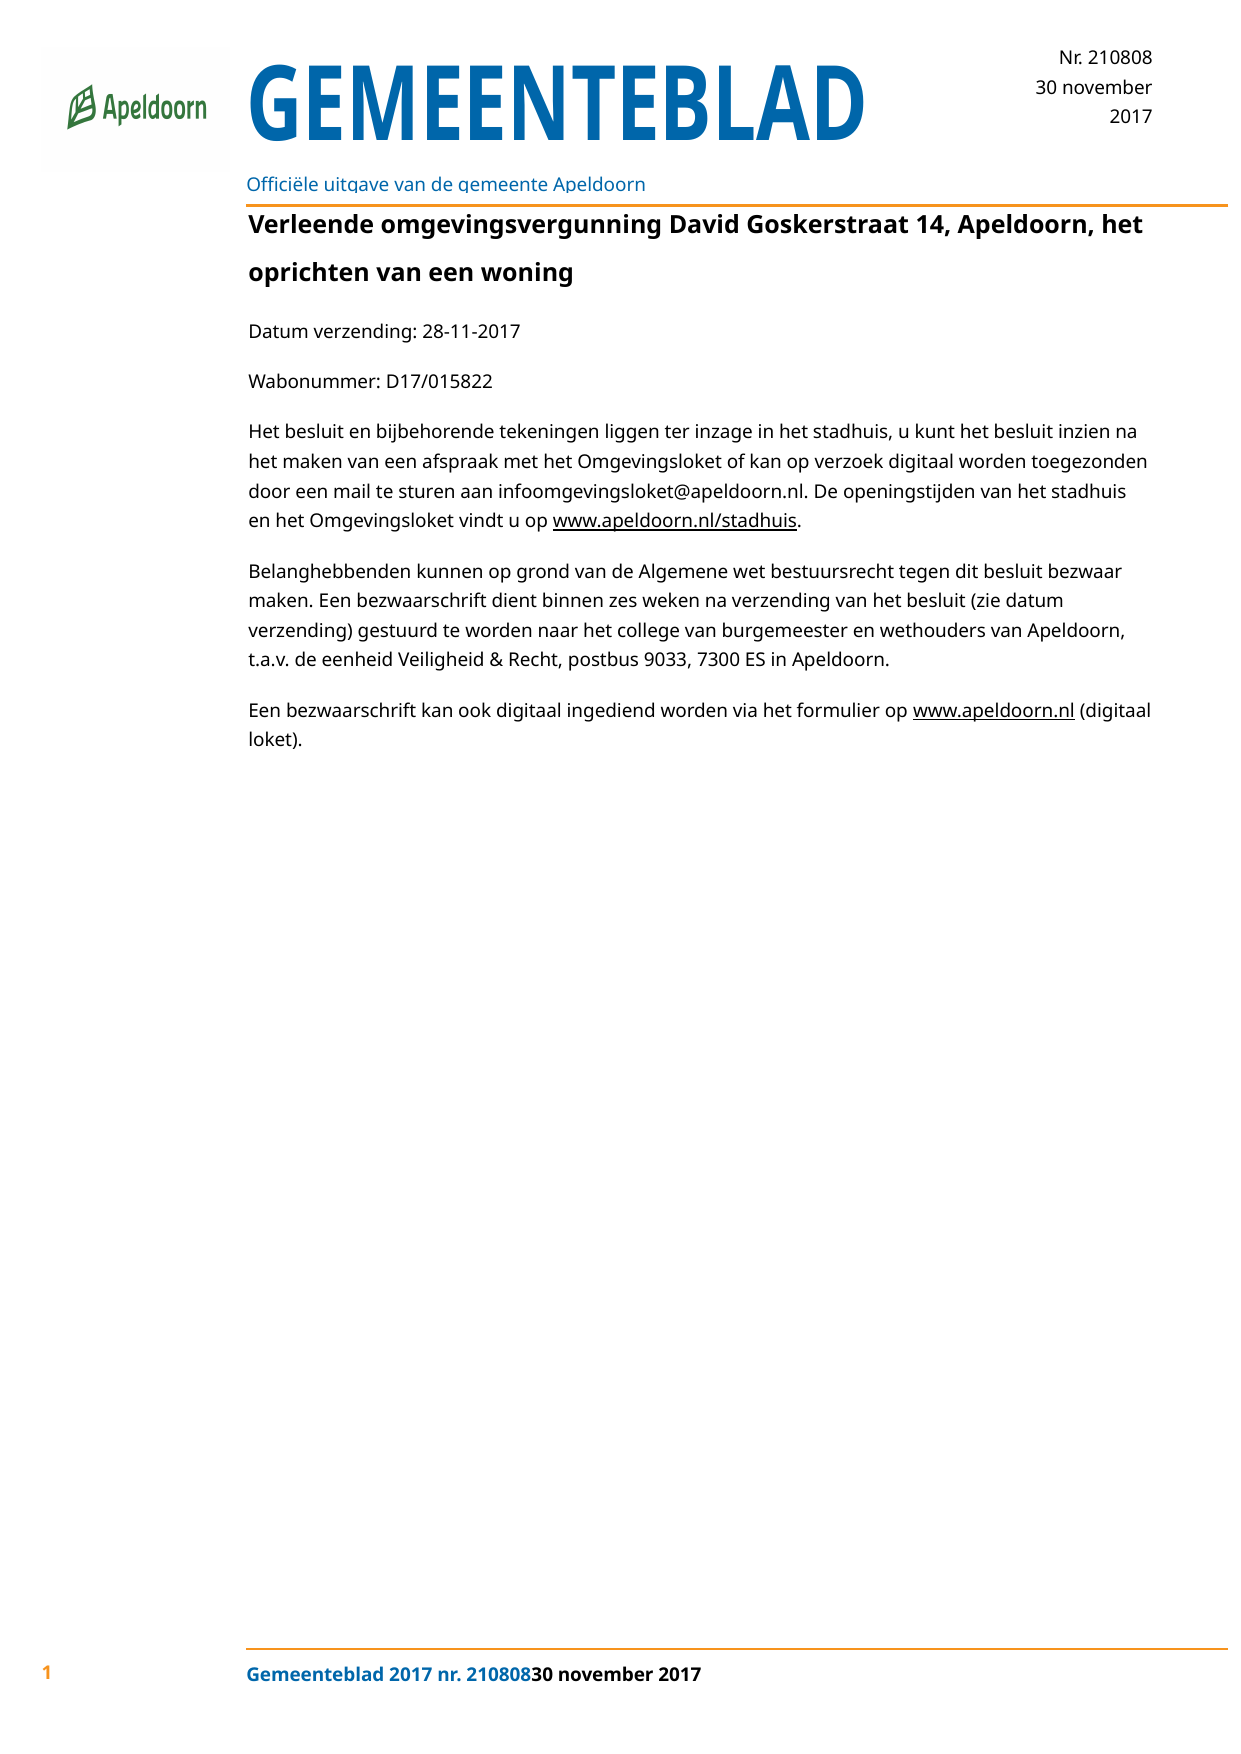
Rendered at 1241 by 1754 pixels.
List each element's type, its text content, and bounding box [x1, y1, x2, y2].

picture [41, 47, 231, 172]
text Belanghebbenden kunnen op grond van de Algemene wet bestuursrecht tegen dit besluit bezwaar maken. Een bezwaarschrift dient binnen zes weken na verzending van het besluit (zie datum verzending) gestuurd te worden naar het college van burgemeester en wethouders van Apeldoorn, t.a.v. de eenheid Veiligheid & Recht, postbus 9033, 7300 ES in Apeldoorn. [248, 558, 1152, 672]
text Het besluit en bijbehorende tekeningen liggen ter inzage in het stadhuis, u kunt het besluit inzien na het maken van een afspraak met het Omgevingsloket of kan op verzoek digitaal worden toegezonden door een mail te sturen aan infoomgevingsloket@apeldoorn.nl. De openingstijden van het stadhuis en het Omgevingsloket vindt u op www.apeldoorn.nl/stadhuis. [248, 419, 1152, 533]
text Datum verzending: 28-11-2017 [248, 318, 1152, 344]
text Een bezwaarschrift kan ook digitaal ingediend worden via het formulier op www.apeldoorn.nl (digitaal loket). [248, 697, 1152, 752]
text Verleende omgevingsvergunning David Goskerstraat 14, Apeldoorn, het oprichten van een woning [248, 207, 1152, 288]
text Wabonummer: D17/015822 [248, 368, 1152, 394]
